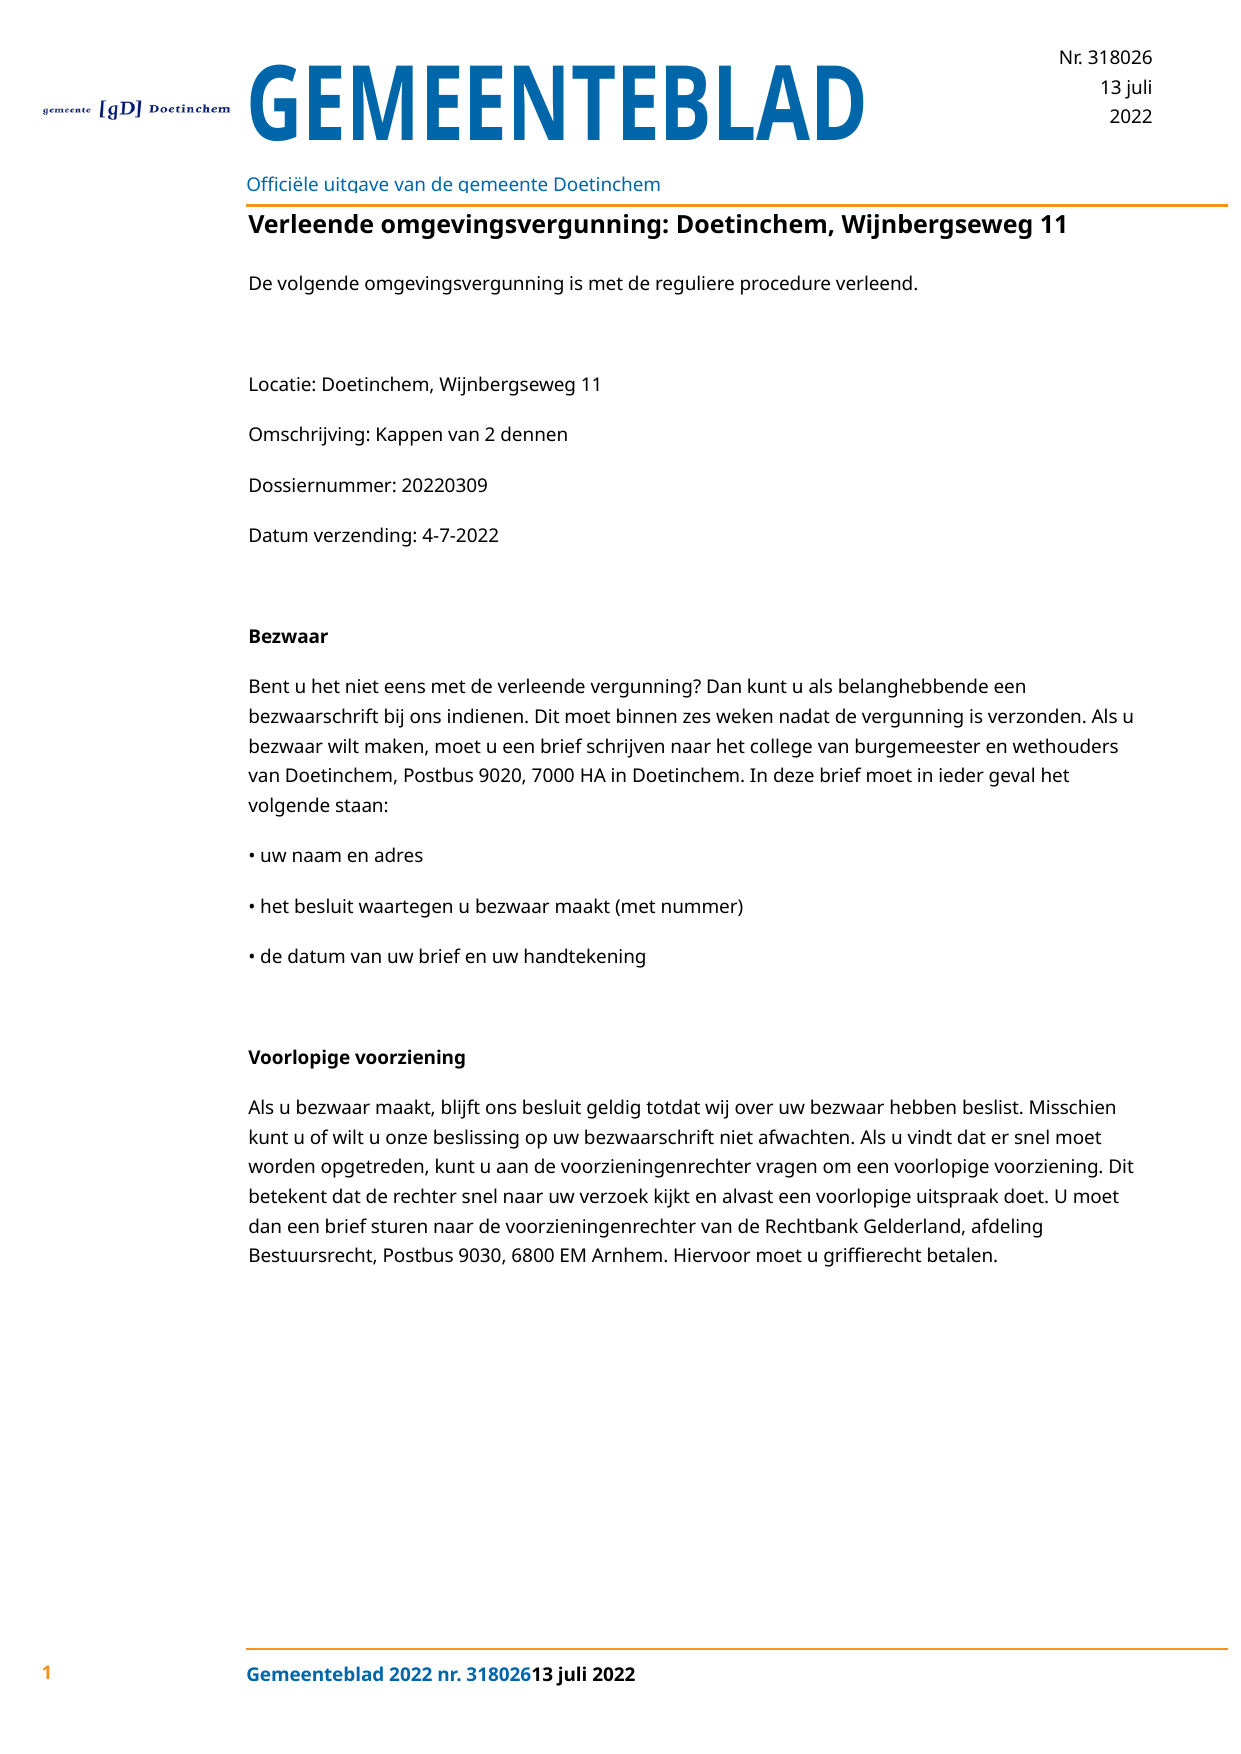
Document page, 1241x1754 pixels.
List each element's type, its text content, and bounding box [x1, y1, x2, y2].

text Bezwaar [248, 623, 1152, 649]
text Voorlopige voorziening [248, 1044, 1152, 1070]
text Dossiernummer: 20220309 [248, 472, 1152, 498]
picture [41, 47, 231, 172]
text Omschrijving: Kappen van 2 dennen [248, 422, 1152, 447]
text Bent u het niet eens met de verleende vergunning? Dan kunt u als belanghebbende een bezwaarschrift bij ons indienen. Dit moet binnen zes weken nadat de vergunning is verzonden. Als u bezwaar wilt maken, moet u een brief schrijven naar het college van burgemeester en wethouders van Doetinchem, Postbus 9020, 7000 HA in Doetinchem. In deze brief moet in ieder geval het volgende staan: [248, 674, 1152, 818]
text • de datum van uw brief en uw handtekening [248, 943, 1152, 969]
text • uw naam en adres [248, 842, 1152, 868]
text • het besluit waartegen u bezwaar maakt (met nummer) [248, 893, 1152, 918]
text Locatie: Doetinchem, Wijnbergseweg 11 [248, 371, 1152, 397]
text Verleende omgevingsvergunning: Doetinchem, Wijnbergseweg 11 [248, 207, 1152, 241]
text Als u bezwaar maakt, blijft ons besluit geldig totdat wij over uw bezwaar hebben beslist. Misschien kunt u of wilt u onze beslissing op uw bezwaarschrift niet afwachten. Als u vindt dat er snel moet worden opgetreden, kunt u aan de voorzieningenrechter vragen om een voorlopige voorziening. Dit betekent dat de rechter snel naar uw verzoek kijkt en alvast een voorlopige uitspraak doet. U moet dan een brief sturen naar de voorzieningenrechter van de Rechtbank Gelderland, afdeling Bestuursrecht, Postbus 9030, 6800 EM Arnhem. Hiervoor moet u griffierecht betalen. [248, 1094, 1152, 1268]
text De volgende omgevingsvergunning is met de reguliere procedure verleend. [248, 270, 1152, 296]
text Datum verzending: 4-7-2022 [248, 522, 1152, 548]
